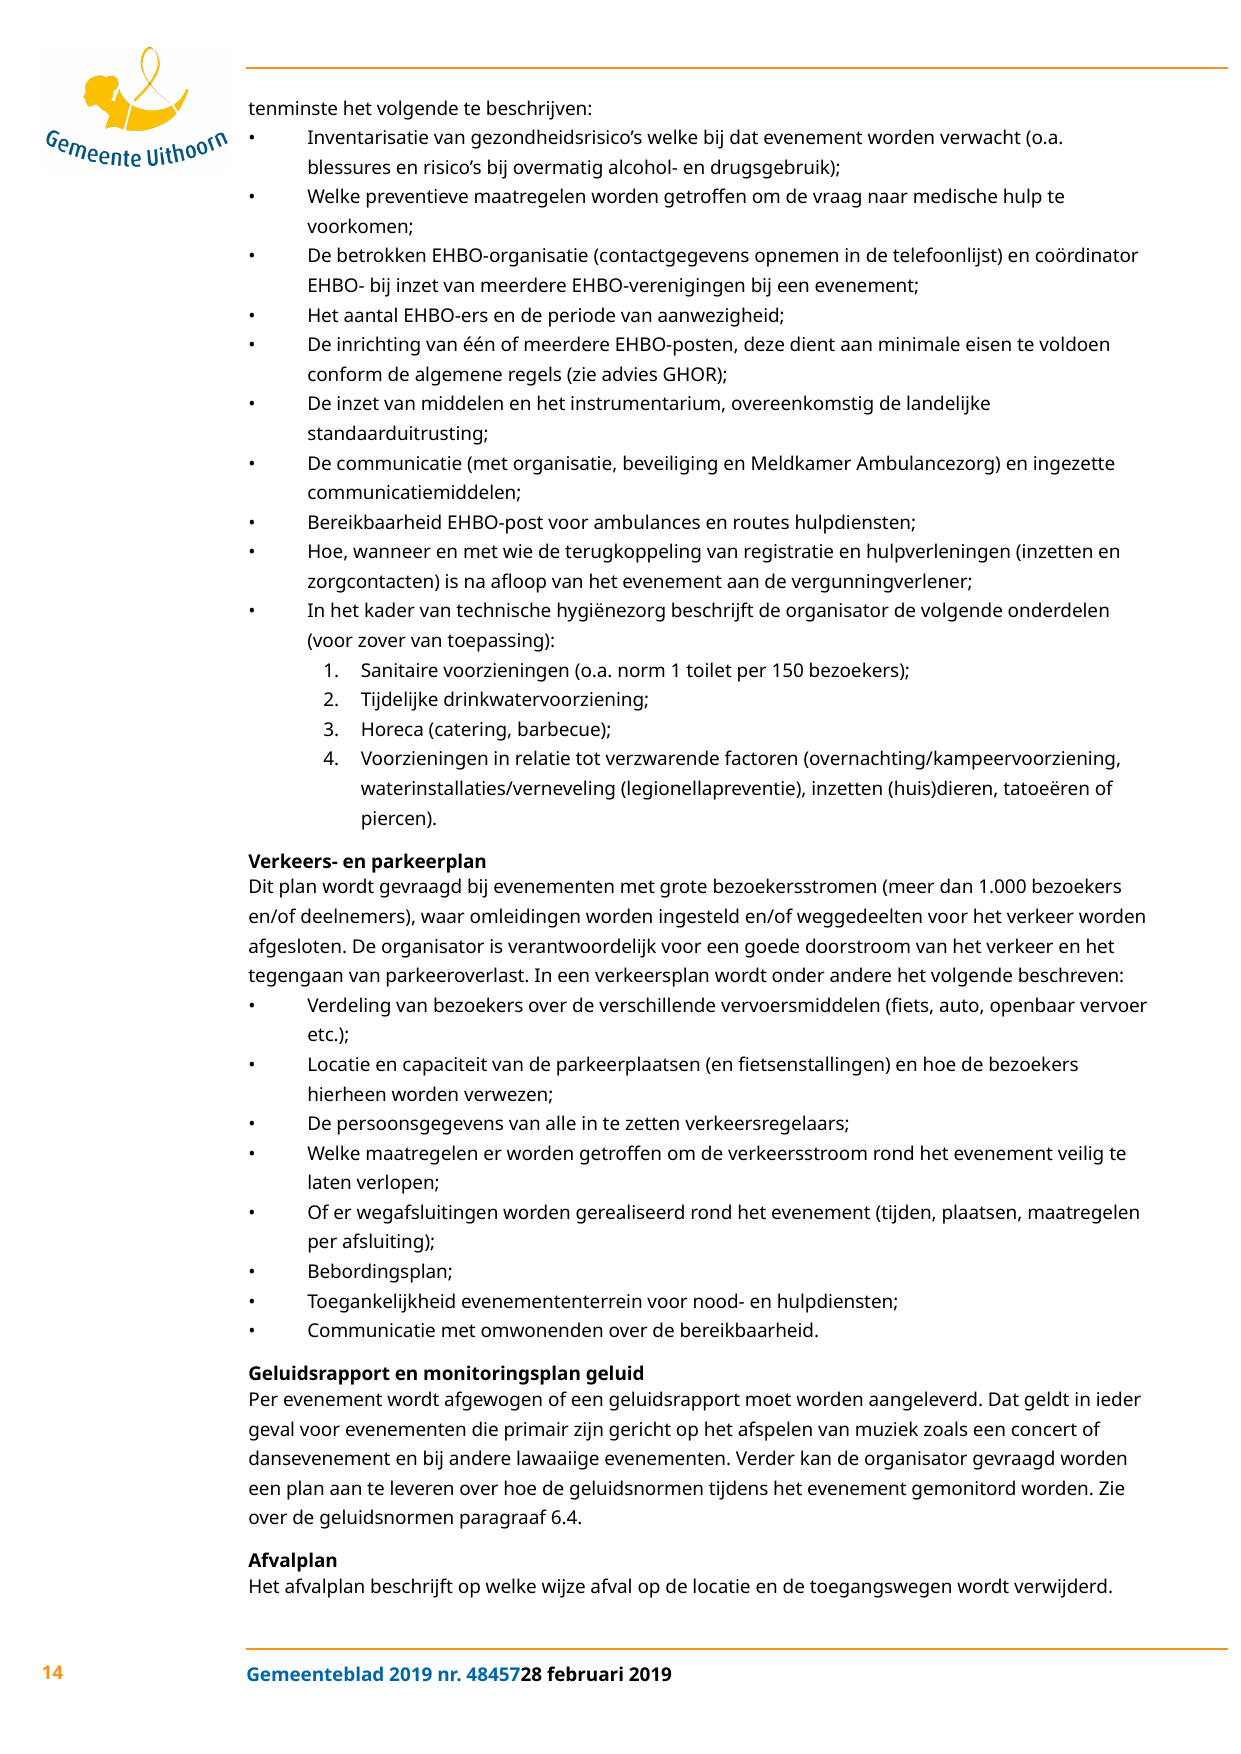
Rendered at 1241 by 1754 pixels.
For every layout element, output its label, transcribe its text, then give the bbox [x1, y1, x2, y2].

list Verdeling van bezoekers over de verschillende vervoersmiddelen (fiets, auto, openbaar vervoer etc.); [248, 992, 1152, 1047]
list De inzet van middelen en het instrumentarium, overeenkomstig de landelijke standaarduitrusting; [248, 391, 1152, 446]
list Voorzieningen in relatie tot verzwarende factoren (overnachting/kampeervoorziening, waterinstallaties/verneveling (legionellapreventie), inzetten (huis)dieren, tatoeëren of piercen). [323, 746, 1152, 831]
list Communicatie met omwonenden over de bereikbaarheid. [248, 1317, 1152, 1343]
list De persoonsgegevens van alle in te zetten verkeersregelaars; [248, 1110, 1152, 1136]
list De communicatie (met organisatie, beveiliging en Meldkamer Ambulancezorg) en ingezette communicatiemiddelen; [248, 450, 1152, 505]
text Geluidsrapport en monitoringsplan geluid [248, 1361, 1152, 1386]
list Hoe, wanneer en met wie de terugkoppeling van registratie en hulpverleningen (inzetten en zorgcontacten) is na afloop van het evenement aan de vergunningverlener; [248, 538, 1152, 594]
list Horeca (catering, barbecue); [323, 716, 1152, 742]
list Bebordingsplan; [248, 1258, 1152, 1284]
list Inventarisatie van gezondheidsrisico’s welke bij dat evenement worden verwacht (o.a. blessures en risico’s bij overmatig alcohol- en drugsgebruik); [248, 124, 1152, 180]
text Dit plan wordt gevraagd bij evenementen met grote bezoekersstromen (meer dan 1.000 bezoekers en/of deelnemers), waar omleidingen worden ingesteld en/of weggedeelten voor het verkeer worden afgesloten. De organisator is verantwoordelijk voor een goede doorstroom van het verkeer en het tegengaan van parkeeroverlast. In een verkeersplan wordt onder andere het volgende beschreven: [248, 874, 1152, 988]
list In het kader van technische hygiënezorg beschrijft de organisator de volgende onderdelen (voor zover van toepassing): [248, 598, 1152, 653]
list Toegankelijkheid evenemententerrein voor nood- en hulpdiensten; [248, 1288, 1152, 1313]
list Het aantal EHBO-ers en de periode van aanwezigheid; [248, 302, 1152, 328]
text Het afvalplan beschrijft op welke wijze afval op de locatie en de toegangswegen wordt verwijderd. [248, 1573, 1152, 1599]
list Sanitaire voorzieningen (o.a. norm 1 toilet per 150 bezoekers); [323, 657, 1152, 683]
text Verkeers- en parkeerplan [248, 848, 1152, 874]
list Of er wegafsluitingen worden gerealiseerd rond het evenement (tijden, plaatsen, maatregelen per afsluiting); [248, 1199, 1152, 1254]
list Tijdelijke drinkwatervoorziening; [323, 686, 1152, 712]
list Locatie en capaciteit van de parkeerplaatsen (en fietsenstallingen) en hoe de bezoekers hierheen worden verwezen; [248, 1051, 1152, 1106]
list De betrokken EHBO-organisatie (contactgegevens opnemen in de telefoonlijst) en coördinator EHBO- bij inzet van meerdere EHBO-verenigingen bij een evenement; [248, 243, 1152, 298]
text Afvalplan [248, 1548, 1152, 1573]
list Welke preventieve maatregelen worden getroffen om de vraag naar medische hulp te voorkomen; [248, 183, 1152, 239]
list De inrichting van één of meerdere EHBO-posten, deze dient aan minimale eisen te voldoen conform de algemene regels (zie advies GHOR); [248, 331, 1152, 387]
list Bereikbaarheid EHBO-post voor ambulances en routes hulpdiensten; [248, 509, 1152, 535]
text Per evenement wordt afgewogen of een geluidsrapport moet worden aangeleverd. Dat geldt in ieder geval voor evenementen die primair zijn gericht op het afspelen van muziek zoals een concert of dansevenement en bij andere lawaaiige evenementen. Verder kan de organisator gevraagd worden een plan aan te leveren over hoe de geluidsnormen tijdens het evenement gemonitord worden. Zie over de geluidsnormen paragraaf 6.4. [248, 1386, 1152, 1530]
list Welke maatregelen er worden getroffen om de verkeersstroom rond het evenement veilig te laten verlopen; [248, 1140, 1152, 1195]
text tenminste het volgende te beschrijven: [248, 95, 1152, 121]
picture [41, 47, 231, 172]
